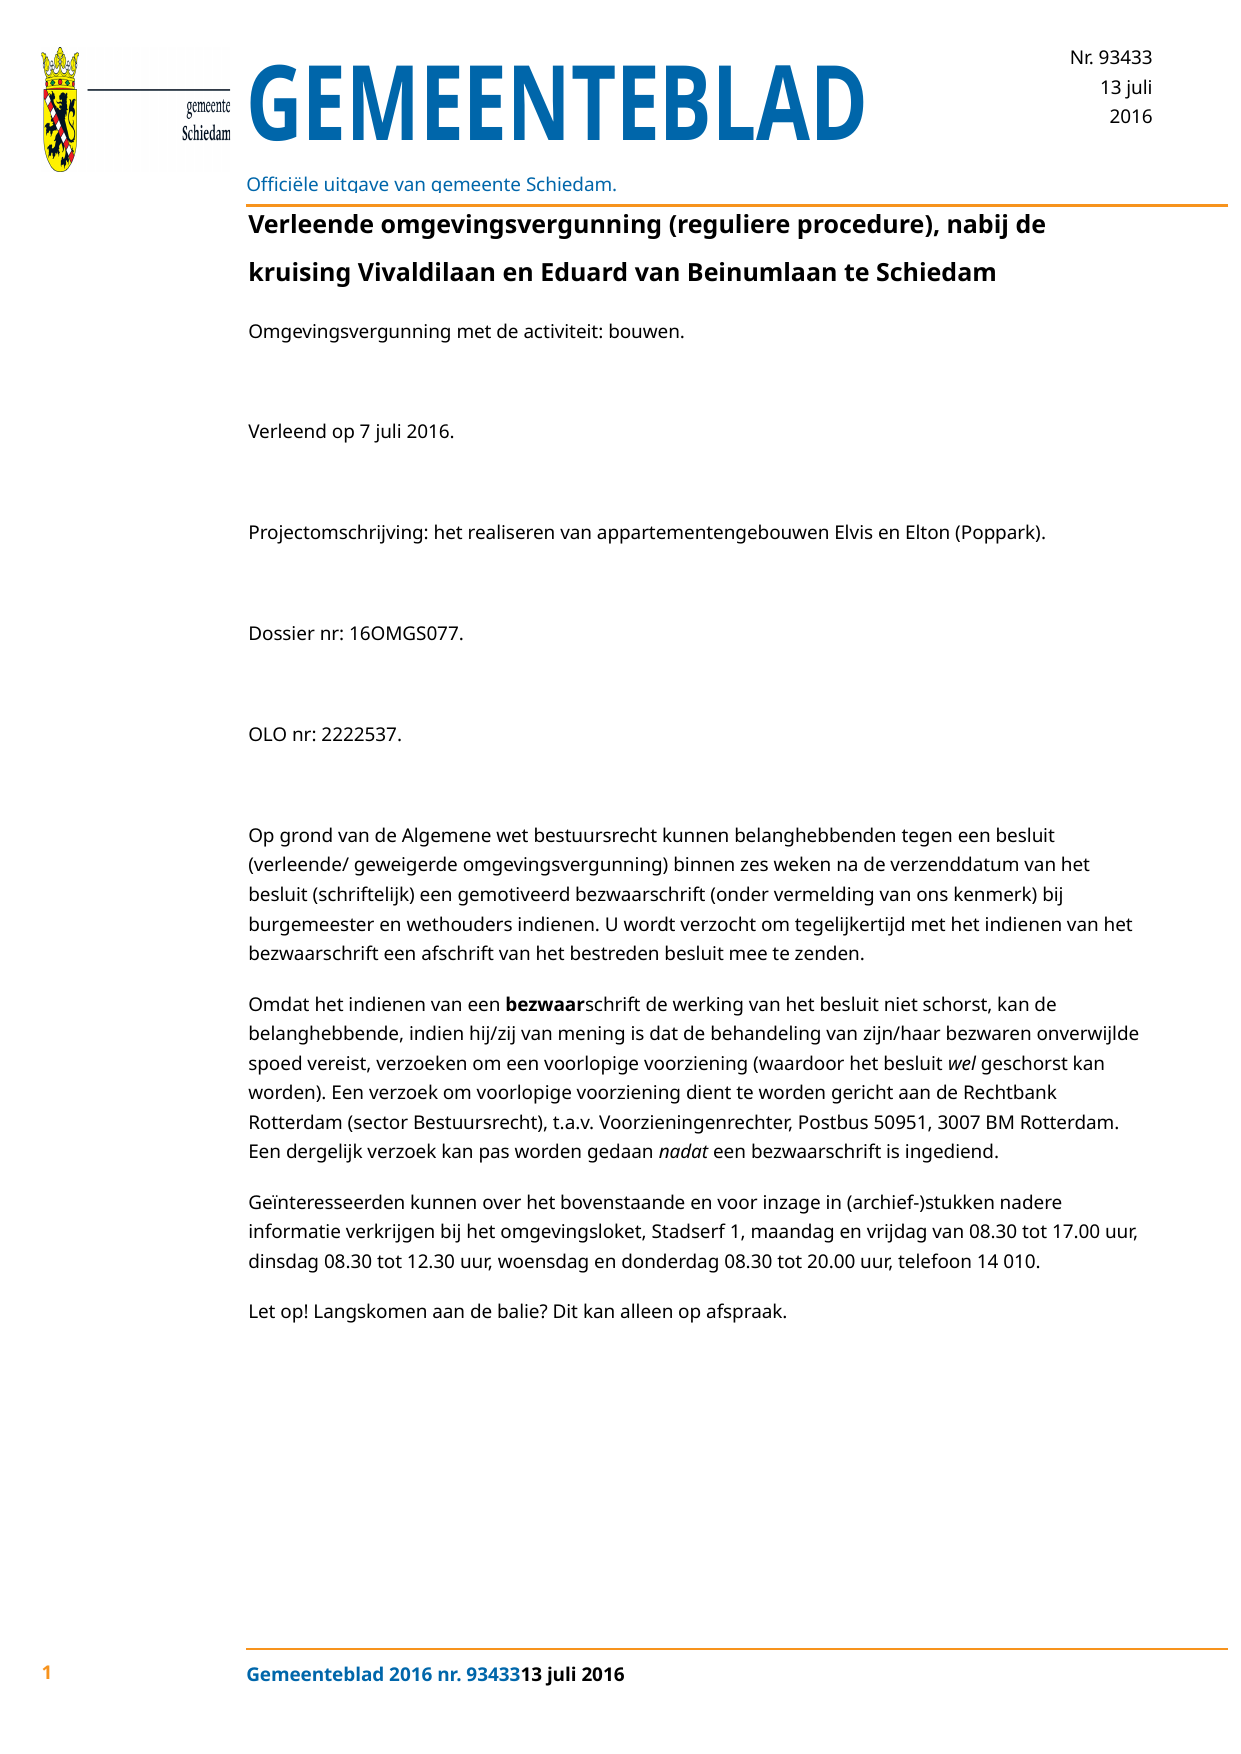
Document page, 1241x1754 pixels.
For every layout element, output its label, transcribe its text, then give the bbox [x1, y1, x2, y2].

text Let op! Langskomen aan de balie? Dit kan alleen op afspraak. [248, 1299, 1152, 1324]
text Omgevingsvergunning met de activiteit: bouwen. [248, 318, 1152, 344]
text Dossier nr: 16OMGS077. [248, 620, 1152, 646]
text OLO nr: 2222537. [248, 721, 1152, 747]
text Omdat het indienen van een bezwaarschrift de werking van het besluit niet schorst, kan de belanghebbende, indien hij/zij van mening is dat de behandeling van zijn/haar bezwaren onverwijlde spoed vereist, verzoeken om een voorlopige voorziening (waardoor het besluit wel geschorst kan worden). Een verzoek om voorlopige voorziening dient te worden gericht aan de Rechtbank Rotterdam (sector Bestuursrecht), t.a.v. Voorzieningenrechter, Postbus 50951, 3007 BM Rotterdam. Een dergelijk verzoek kan pas worden gedaan nadat een bezwaarschrift is ingediend. [248, 991, 1152, 1164]
text Projectomschrijving: het realiseren van appartementengebouwen Elvis en Elton (Poppark). [248, 519, 1152, 545]
text Verleend op 7 juli 2016. [248, 419, 1152, 444]
text Verleende omgevingsvergunning (reguliere procedure), nabij de kruising Vivaldilaan en Eduard van Beinumlaan te Schiedam [248, 207, 1152, 288]
text Geïnteresseerden kunnen over het bovenstaande en voor inzage in (archief-)stukken nadere informatie verkrijgen bij het omgevingsloket, Stadserf 1, maandag en vrijdag van 08.30 tot 17.00 uur, dinsdag 08.30 tot 12.30 uur, woensdag en donderdag 08.30 tot 20.00 uur, telefoon 14 010. [248, 1189, 1152, 1274]
picture [41, 47, 231, 172]
text Op grond van de Algemene wet bestuursrecht kunnen belanghebbenden tegen een besluit (verleende/ geweigerde omgevingsvergunning) binnen zes weken na de verzenddatum van het besluit (schriftelijk) een gemotiveerd bezwaarschrift (onder vermelding van ons kenmerk) bij burgemeester en wethouders indienen. U wordt verzocht om tegelijkertijd met het indienen van het bezwaarschrift een afschrift van het bestreden besluit mee te zenden. [248, 822, 1152, 966]
